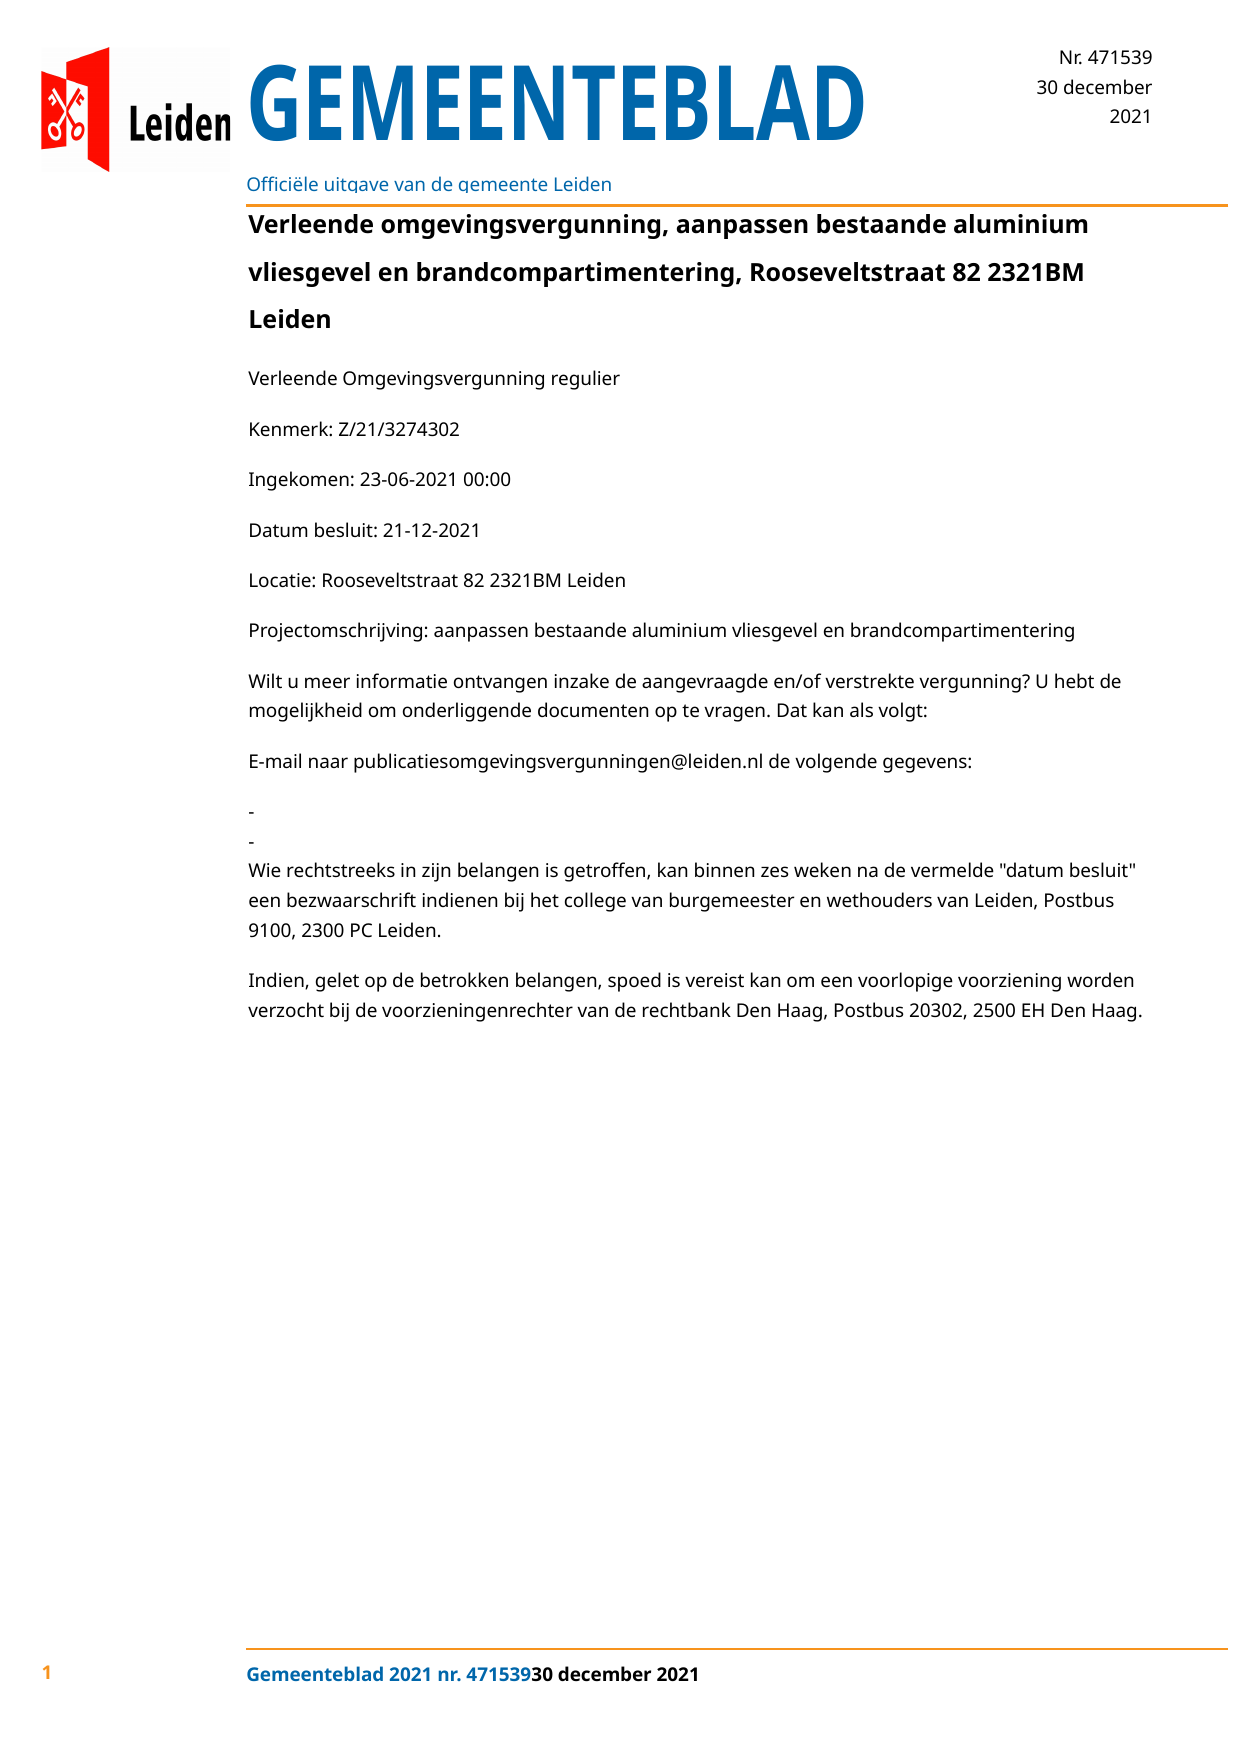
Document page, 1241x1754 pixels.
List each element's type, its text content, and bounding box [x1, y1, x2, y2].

text E-mail naar publicatiesomgevingsvergunningen@leiden.nl de volgende gegevens: [248, 748, 1152, 774]
text Ingekomen: 23-06-2021 00:00 [248, 466, 1152, 492]
text Wie rechtstreeks in zijn belangen is getroffen, kan binnen zes weken na de vermelde "datum besluit" een bezwaarschrift indienen bij het college van burgemeester en wethouders van Leiden, Postbus 9100, 2300 PC Leiden. [248, 858, 1152, 942]
text Locatie: Rooseveltstraat 82 2321BM Leiden [248, 567, 1152, 593]
text Indien, gelet op de betrokken belangen, spoed is vereist kan om een voorlopige voorziening worden verzocht bij de voorzieningenrechter van de rechtbank Den Haag, Postbus 20302, 2500 EH Den Haag. [248, 967, 1152, 1022]
text Datum besluit: 21-12-2021 [248, 517, 1152, 542]
text Wilt u meer informatie ontvangen inzake de aangevraagde en/of verstrekte vergunning? U hebt de mogelijkheid om onderliggende documenten op te vragen. Dat kan als volgt: [248, 668, 1152, 723]
picture [41, 47, 231, 172]
text Verleende omgevingsvergunning, aanpassen bestaande aluminium vliesgevel en brandcompartimentering, Rooseveltstraat 82 2321BM Leiden [248, 207, 1152, 336]
text Projectomschrijving: aanpassen bestaande aluminium vliesgevel en brandcompartimentering [248, 618, 1152, 643]
text Verleende Omgevingsvergunning regulier [248, 366, 1152, 391]
text Kenmerk: Z/21/3274302 [248, 416, 1152, 442]
